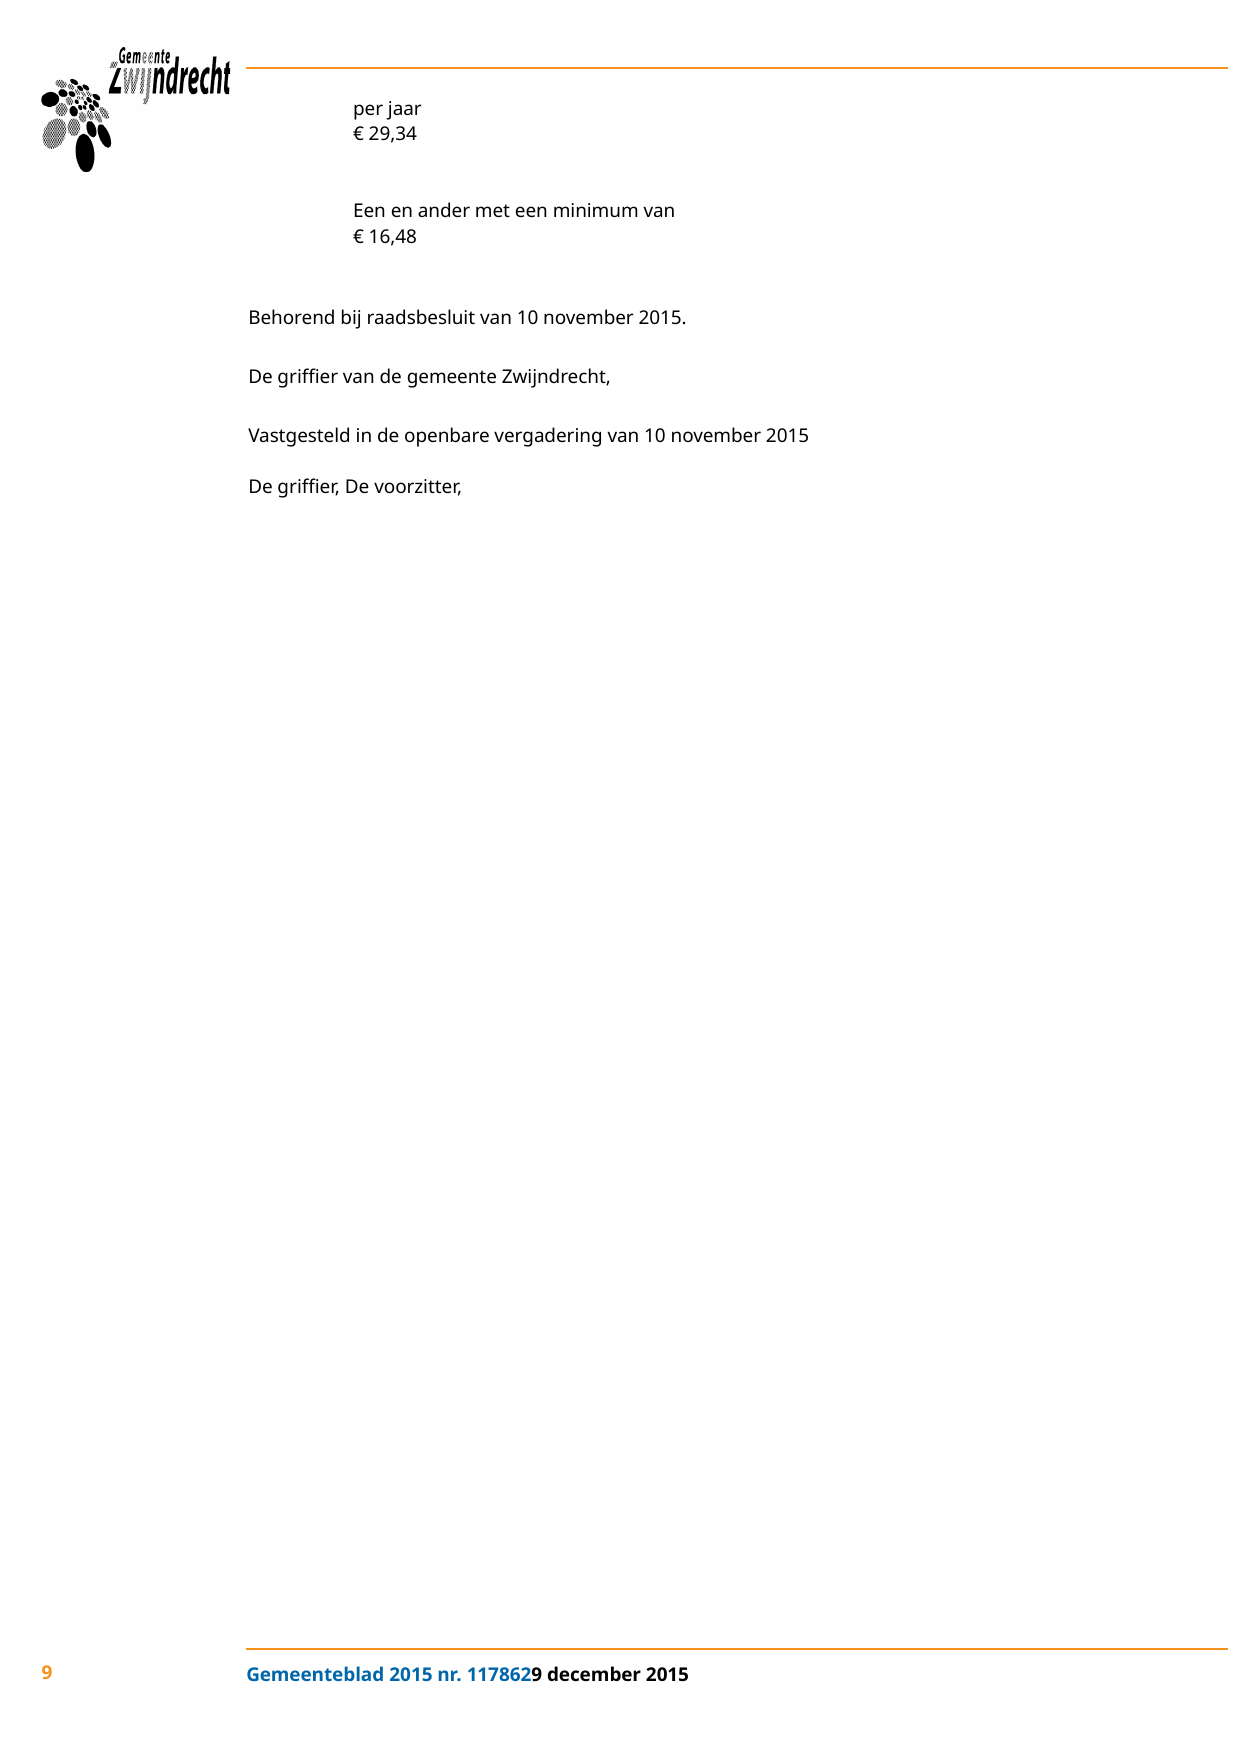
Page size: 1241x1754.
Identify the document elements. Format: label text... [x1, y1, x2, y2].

table_cell [942, 198, 1047, 223]
table_cell [627, 121, 732, 146]
table_cell [248, 275, 353, 301]
table_cell [732, 146, 837, 172]
table_cell [1047, 275, 1152, 301]
table_cell [522, 249, 627, 275]
table_cell [353, 249, 522, 275]
table_cell [353, 172, 522, 198]
table_cell [353, 275, 522, 301]
table_cell € 29,34 [353, 121, 522, 146]
table_cell [732, 198, 837, 223]
table_cell [627, 275, 732, 301]
table_cell [522, 121, 627, 146]
table_cell [248, 198, 353, 223]
table_cell [837, 249, 942, 275]
table_cell [248, 146, 353, 172]
table_cell [522, 224, 627, 249]
text Behorend bij raadsbesluit van 10 november 2015. [248, 304, 1152, 329]
table_cell € 16,48 [353, 224, 522, 249]
text Vastgesteld in de openbare vergadering van 10 november 2015 [248, 422, 1152, 448]
table_cell [248, 224, 353, 249]
table_cell [837, 224, 942, 249]
table_cell [942, 95, 1047, 121]
picture [41, 47, 231, 172]
table_cell [522, 95, 627, 121]
table_cell [1047, 249, 1152, 275]
table_cell [522, 275, 627, 301]
table_cell [732, 172, 837, 198]
table_cell [627, 224, 732, 249]
table_cell [1047, 121, 1152, 146]
table_cell [942, 146, 1047, 172]
table_cell Een en ander met een minimum van [353, 198, 732, 223]
table_cell [942, 249, 1047, 275]
table_cell per jaar [353, 95, 522, 121]
table_cell [1047, 198, 1152, 223]
table_cell [1047, 95, 1152, 121]
table_cell [732, 249, 837, 275]
table_cell [1047, 146, 1152, 172]
table_cell [248, 249, 353, 275]
table_cell [837, 95, 942, 121]
table_cell [248, 95, 353, 121]
table_cell [1047, 224, 1152, 249]
table_cell [732, 121, 837, 146]
table_cell [942, 121, 1047, 146]
text De griffier van de gemeente Zwijndrecht, [248, 363, 1152, 389]
table_cell [942, 172, 1047, 198]
table_cell [627, 172, 732, 198]
text De griffier, De voorzitter, [248, 474, 1152, 499]
table_cell [837, 172, 942, 198]
table_cell [732, 95, 837, 121]
table_cell [837, 146, 942, 172]
table_cell [837, 275, 942, 301]
table_cell [837, 121, 942, 146]
table_cell [942, 224, 1047, 249]
table_cell [627, 95, 732, 121]
table_cell [522, 172, 627, 198]
table_cell [732, 275, 837, 301]
table_cell [353, 146, 522, 172]
table_cell [1047, 172, 1152, 198]
table_cell [942, 275, 1047, 301]
table_cell [627, 249, 732, 275]
table_cell [627, 146, 732, 172]
table_cell [248, 172, 353, 198]
table_cell [837, 198, 942, 223]
table_cell [248, 121, 353, 146]
table_cell [732, 224, 837, 249]
table_cell [522, 146, 627, 172]
